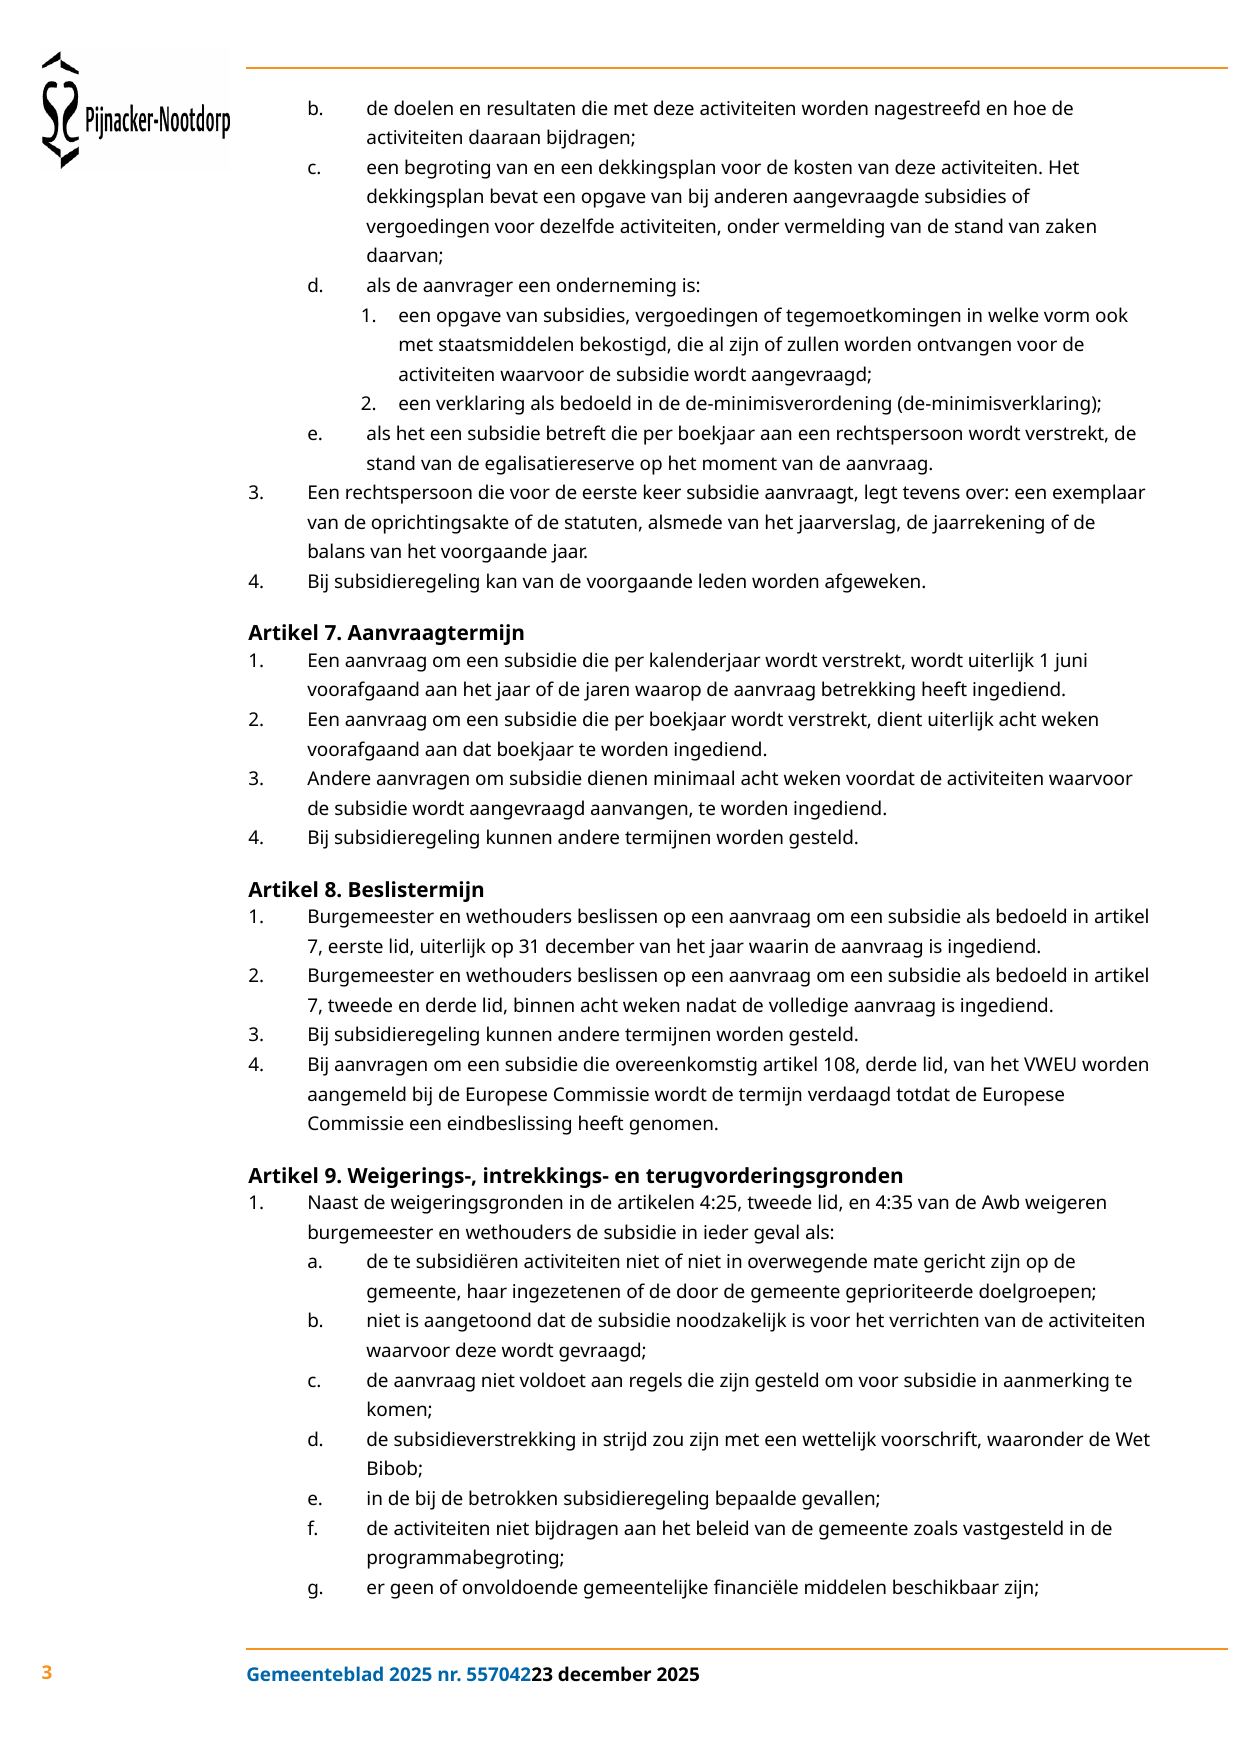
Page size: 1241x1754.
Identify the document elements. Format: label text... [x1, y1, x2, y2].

text Artikel 9. Weigerings-, intrekkings- en terugvorderingsgronden [248, 1161, 1152, 1189]
picture [41, 47, 231, 172]
list de doelen en resultaten die met deze activiteiten worden nagestreefd en hoe de activiteiten daaraan bijdragen; [307, 95, 1152, 150]
list de activiteiten niet bijdragen aan het beleid van de gemeente zoals vastgesteld in de programmabegroting; [307, 1515, 1152, 1570]
list Een rechtspersoon die voor de eerste keer subsidie aanvraagt, legt tevens over: een exemplaar van de oprichtingsakte of de statuten, alsmede van het jaarverslag, de jaarrekening of de balans van het voorgaande jaar. [248, 479, 1152, 564]
list de subsidieverstrekking in strijd zou zijn met een wettelijk voorschrift, waaronder de Wet Bibob; [307, 1426, 1152, 1481]
list Naast de weigeringsgronden in de artikelen 4:25, tweede lid, en 4:35 van de Awb weigeren burgemeester en wethouders de subsidie in ieder geval als: [248, 1189, 1152, 1244]
list Burgemeester en wethouders beslissen op een aanvraag om een subsidie als bedoeld in artikel 7, eerste lid, uiterlijk op 31 december van het jaar waarin de aanvraag is ingediend. [248, 903, 1152, 959]
list een opgave van subsidies, vergoedingen of tegemoetkomingen in welke vorm ook met staatsmiddelen bekostigd, die al zijn of zullen worden ontvangen voor de activiteiten waarvoor de subsidie wordt aangevraagd; [361, 302, 1152, 387]
list Bij aanvragen om een subsidie die overeenkomstig artikel 108, derde lid, van het VWEU worden aangemeld bij de Europese Commissie wordt de termijn verdaagd totdat de Europese Commissie een eindbeslissing heeft genomen. [248, 1051, 1152, 1136]
text Artikel 8. Beslistermijn [248, 875, 1152, 903]
list Bij subsidieregeling kunnen andere termijnen worden gesteld. [248, 824, 1152, 850]
list niet is aangetoond dat de subsidie noodzakelijk is voor het verrichten van de activiteiten waarvoor deze wordt gevraagd; [307, 1308, 1152, 1363]
list Burgemeester en wethouders beslissen op een aanvraag om een subsidie als bedoeld in artikel 7, tweede en derde lid, binnen acht weken nadat de volledige aanvraag is ingediend. [248, 962, 1152, 1018]
list Andere aanvragen om subsidie dienen minimaal acht weken voordat de activiteiten waarvoor de subsidie wordt aangevraagd aanvangen, te worden ingediend. [248, 765, 1152, 821]
list Bij subsidieregeling kunnen andere termijnen worden gesteld. [248, 1022, 1152, 1047]
list de te subsidiëren activiteiten niet of niet in overwegende mate gericht zijn op de gemeente, haar ingezetenen of de door de gemeente geprioriteerde doelgroepen; [307, 1248, 1152, 1304]
list de aanvraag niet voldoet aan regels die zijn gesteld om voor subsidie in aanmerking te komen; [307, 1367, 1152, 1422]
list als het een subsidie betreft die per boekjaar aan een rechtspersoon wordt verstrekt, de stand van de egalisatiereserve op het moment van de aanvraag. [307, 420, 1152, 476]
list in de bij de betrokken subsidieregeling bepaalde gevallen; [307, 1485, 1152, 1511]
list een verklaring als bedoeld in de de-minimisverordening (de-minimisverklaring); [361, 391, 1152, 416]
list Een aanvraag om een subsidie die per kalenderjaar wordt verstrekt, wordt uiterlijk 1 juni voorafgaand aan het jaar of de jaren waarop de aanvraag betrekking heeft ingediend. [248, 647, 1152, 702]
list als de aanvrager een onderneming is: [307, 272, 1152, 298]
list Bij subsidieregeling kan van de voorgaande leden worden afgeweken. [248, 568, 1152, 594]
list er geen of onvoldoende gemeentelijke financiële middelen beschikbaar zijn; [307, 1574, 1152, 1599]
list een begroting van en een dekkingsplan voor de kosten van deze activiteiten. Het dekkingsplan bevat een opgave van bij anderen aangevraagde subsidies of vergoedingen voor dezelfde activiteiten, onder vermelding van de stand van zaken daarvan; [307, 154, 1152, 268]
list Een aanvraag om een subsidie die per boekjaar wordt verstrekt, dient uiterlijk acht weken voorafgaand aan dat boekjaar te worden ingediend. [248, 706, 1152, 761]
text Artikel 7. Aanvraagtermijn [248, 618, 1152, 647]
